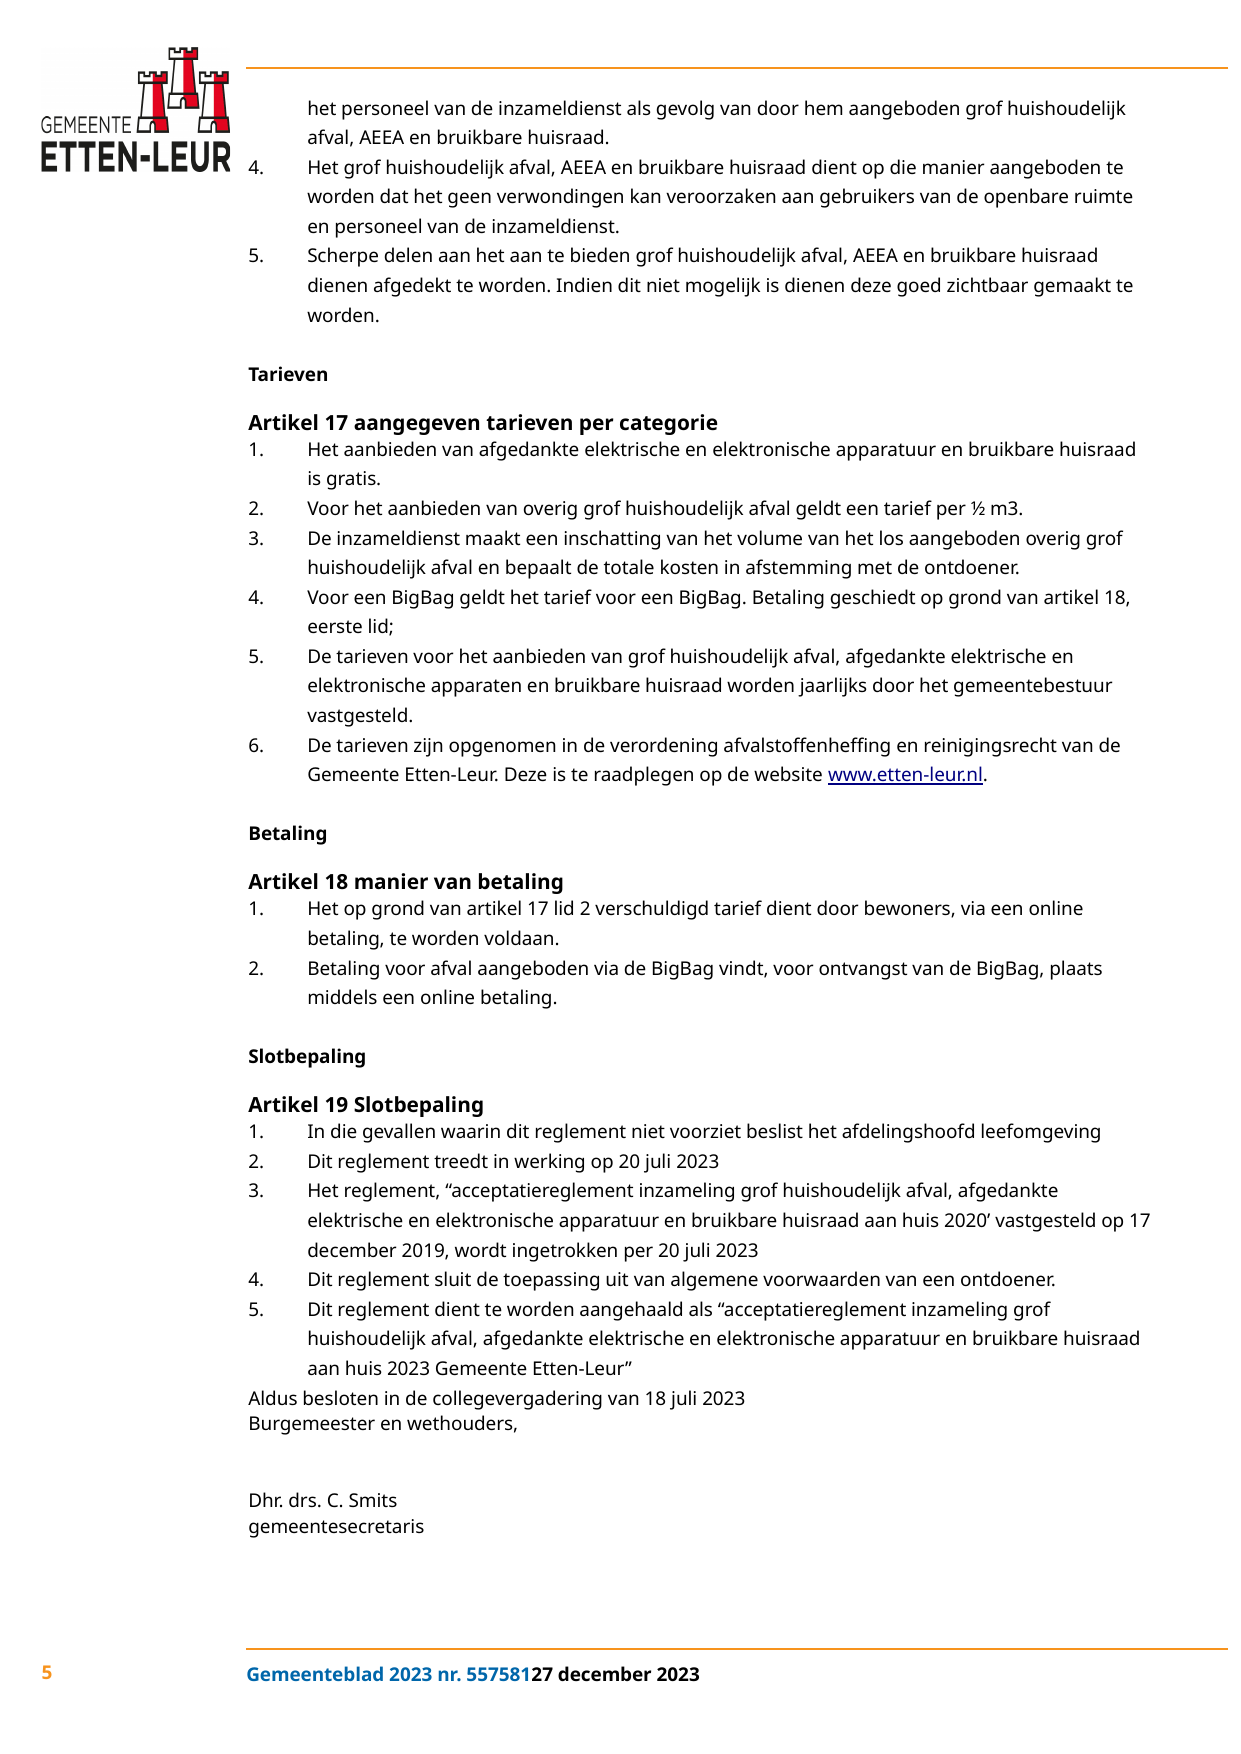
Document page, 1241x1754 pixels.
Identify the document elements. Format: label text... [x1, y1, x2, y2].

text Artikel 17 aangegeven tarieven per categorie [248, 408, 1152, 436]
text Dhr. drs. C. Smits [248, 1488, 1152, 1513]
list Het grof huishoudelijk afval, AEEA en bruikbare huisraad dient op die manier aangeboden te worden dat het geen verwondingen kan veroorzaken aan gebruikers van de openbare ruimte en personeel van de inzameldienst. [248, 154, 1152, 239]
text Artikel 19 Slotbepaling [248, 1090, 1152, 1118]
text Burgemeester en wethouders, [248, 1411, 1152, 1436]
text Artikel 18 manier van betaling [248, 867, 1152, 896]
list Voor een BigBag geldt het tarief voor een BigBag. Betaling geschiedt op grond van artikel 18, eerste lid; [248, 584, 1152, 639]
list Dit reglement treedt in werking op 20 juli 2023 [248, 1148, 1152, 1174]
list Het op grond van artikel 17 lid 2 verschuldigd tarief dient door bewoners, via een online betaling, te worden voldaan. [248, 896, 1152, 951]
text Aldus besloten in de collegevergadering van 18 juli 2023 [248, 1385, 1152, 1411]
list De tarieven zijn opgenomen in de verordening afvalstoffenheffing en reinigingsrecht van de Gemeente Etten-Leur. Deze is te raadplegen op de website www.etten-leur.nl. [248, 732, 1152, 787]
list Betaling voor afval aangeboden via de BigBag vindt, voor ontvangst van de BigBag, plaats middels een online betaling. [248, 955, 1152, 1010]
list Het reglement, “acceptatiereglement inzameling grof huishoudelijk afval, afgedankte elektrische en elektronische apparatuur en bruikbare huisraad aan huis 2020’ vastgesteld op 17 december 2019, wordt ingetrokken per 20 juli 2023 [248, 1178, 1152, 1263]
picture [41, 47, 231, 172]
list Dit reglement sluit de toepassing uit van algemene voorwaarden van een ontdoener. [248, 1266, 1152, 1292]
text gemeentesecretaris [248, 1513, 1152, 1539]
text Slotbepaling [248, 1043, 1152, 1069]
list De inzameldienst maakt een inschatting van het volume van het los aangeboden overig grof huishoudelijk afval en bepaalt de totale kosten in afstemming met de ontdoener. [248, 525, 1152, 580]
list Dit reglement dient te worden aangehaald als “acceptatiereglement inzameling grof huishoudelijk afval, afgedankte elektrische en elektronische apparatuur en bruikbare huisraad aan huis 2023 Gemeente Etten-Leur” [248, 1296, 1152, 1381]
list De tarieven voor het aanbieden van grof huishoudelijk afval, afgedankte elektrische en elektronische apparaten en bruikbare huisraad worden jaarlijks door het gemeentebestuur vastgesteld. [248, 643, 1152, 728]
list Het aanbieden van afgedankte elektrische en elektronische apparatuur en bruikbare huisraad is gratis. [248, 436, 1152, 491]
text Betaling [248, 821, 1152, 846]
list Scherpe delen aan het aan te bieden grof huishoudelijk afval, AEEA en bruikbare huisraad dienen afgedekt te worden. Indien dit niet mogelijk is dienen deze goed zichtbaar gemaakt te worden. [248, 243, 1152, 328]
list In die gevallen waarin dit reglement niet voorziet beslist het afdelingshoofd leefomgeving [248, 1118, 1152, 1144]
text Tarieven [248, 361, 1152, 387]
list Voor het aanbieden van overig grof huishoudelijk afval geldt een tarief per ½ m3. [248, 495, 1152, 521]
list het personeel van de inzameldienst als gevolg van door hem aangeboden grof huishoudelijk afval, AEEA en bruikbare huisraad. [248, 95, 1152, 150]
